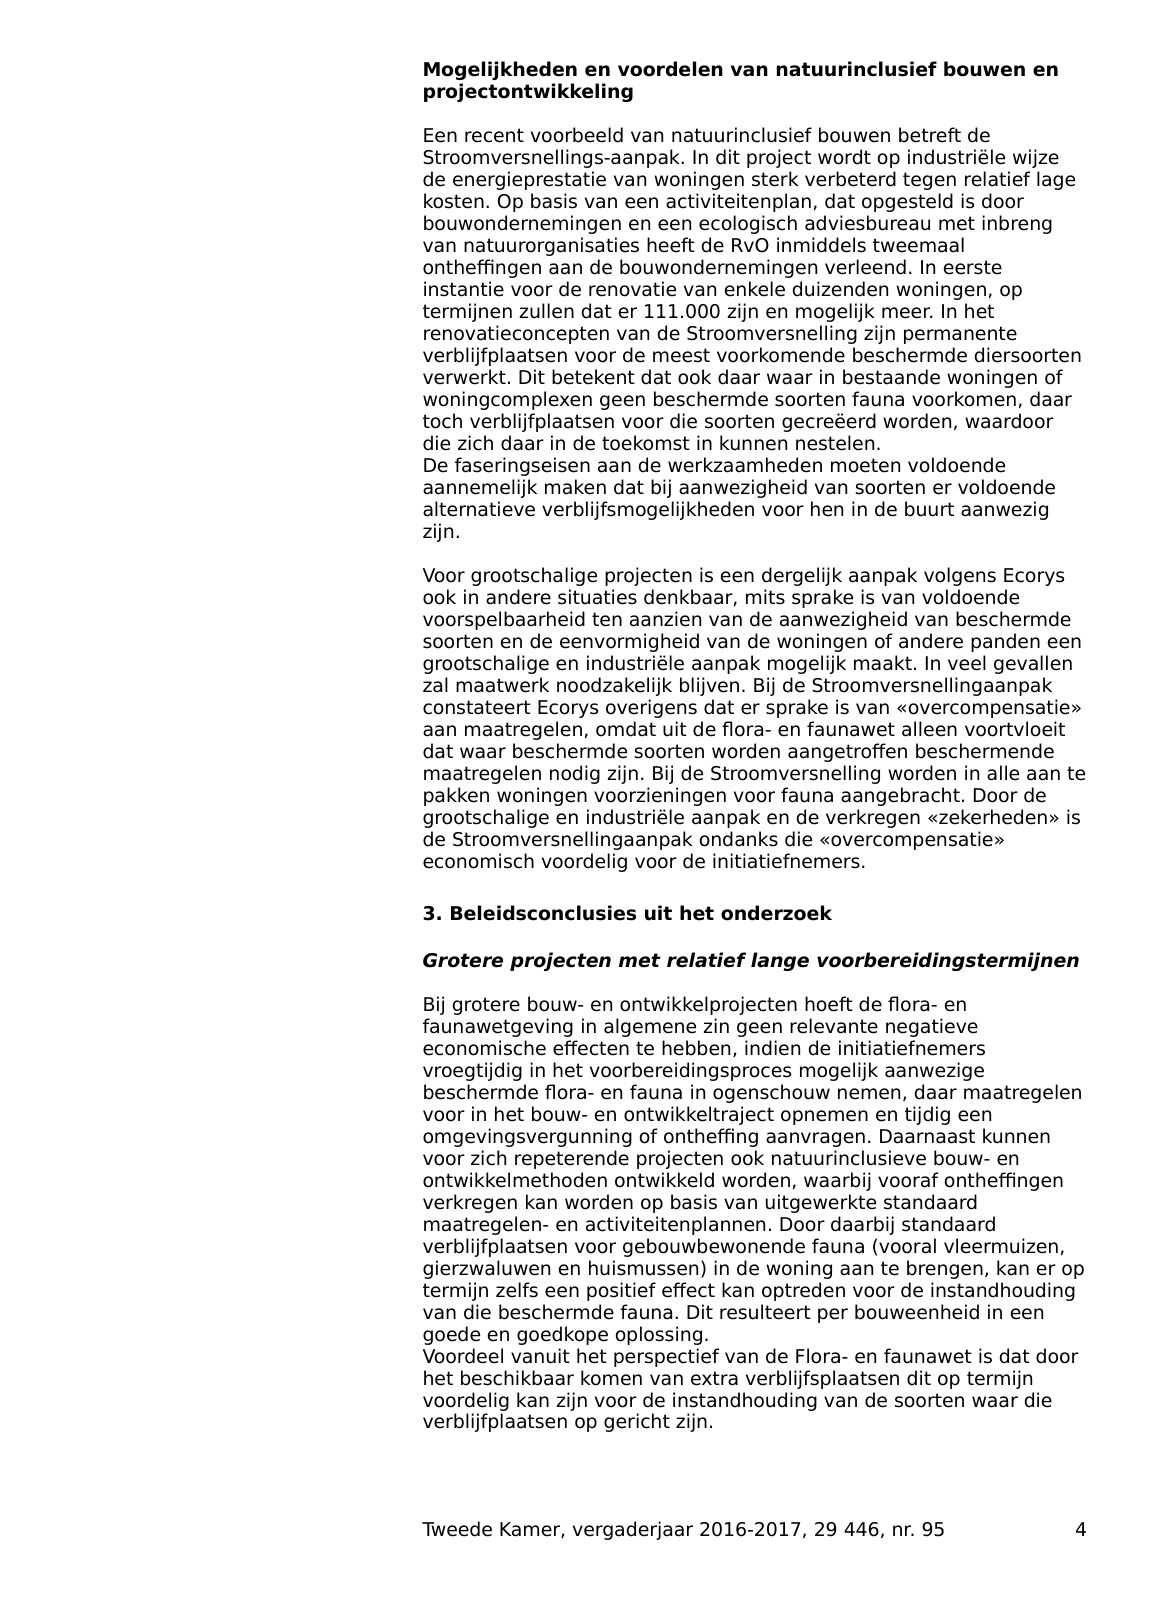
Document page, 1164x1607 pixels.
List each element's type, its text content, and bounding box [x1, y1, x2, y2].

text Een recent voorbeeld van natuurinclusief bouwen betreft de Stroomversnellings-aanpak. In dit project wordt op industriële wijze de energieprestatie van woningen sterk verbeterd tegen relatief lage kosten. Op basis van een activiteitenplan, dat opgesteld is door bouwondernemingen en een ecologisch adviesbureau met inbreng van natuurorganisaties heeft de RvO inmiddels tweemaal ontheffingen aan de bouwondernemingen verleend. In eerste instantie voor de renovatie van enkele duizenden woningen, op termijnen zullen dat er 111.000 zijn en mogelijk meer. In het renovatieconcepten van de Stroomversnelling zijn permanente verblijfplaatsen voor de meest voorkomende beschermde diersoorten verwerkt. Dit betekent dat ook daar waar in bestaande woningen of woningcomplexen geen beschermde soorten fauna voorkomen, daar toch verblijfplaatsen voor die soorten gecreëerd worden, waardoor die zich daar in de toekomst in kunnen nestelen. [422, 125, 1087, 455]
text De faseringseisen aan de werkzaamheden moeten voldoende aannemelijk maken dat bij aanwezigheid van soorten er voldoende alternatieve verblijfsmogelijkheden voor hen in de buurt aanwezig zijn. [422, 455, 1087, 543]
text Voordeel vanuit het perspectief van de Flora- en faunawet is dat door het beschikbaar komen van extra verblijfsplaatsen dit op termijn voordelig kan zijn voor de instandhouding van de soorten waar die verblijfplaatsen op gericht zijn. [422, 1346, 1087, 1433]
subtitle Grotere projecten met relatief lange voorbereidingstermijnen [422, 950, 1087, 972]
subtitle Mogelijkheden en voordelen van natuurinclusief bouwen en projectontwikkeling [422, 59, 1087, 103]
subtitle 3. Beleidsconclusies uit het onderzoek [422, 903, 1087, 925]
text Bij grotere bouw- en ontwikkelprojecten hoeft de flora- en faunawetgeving in algemene zin geen relevante negatieve economische effecten te hebben, indien de initiatiefnemers vroegtijdig in het voorbereidingsproces mogelijk aanwezige beschermde flora- en fauna in ogenschouw nemen, daar maatregelen voor in het bouw- en ontwikkeltraject opnemen en tijdig een omgevingsvergunning of ontheffing aanvragen. Daarnaast kunnen voor zich repeterende projecten ook natuurinclusieve bouw- en ontwikkelmethoden ontwikkeld worden, waarbij vooraf ontheffingen verkregen kan worden op basis van uitgewerkte standaard maatregelen- en activiteitenplannen. Door daarbij standaard verblijfplaatsen voor gebouwbewonende fauna (vooral vleermuizen, gierzwaluwen en huismussen) in de woning aan te brengen, kan er op termijn zelfs een positief effect kan optreden voor de instandhouding van die beschermde fauna. Dit resulteert per bouweenheid in een goede en goedkope oplossing. [422, 994, 1087, 1346]
text Voor grootschalige projecten is een dergelijk aanpak volgens Ecorys ook in andere situaties denkbaar, mits sprake is van voldoende voorspelbaarheid ten aanzien van de aanwezigheid van beschermde soorten en de eenvormigheid van de woningen of andere panden een grootschalige en industriële aanpak mogelijk maakt. In veel gevallen zal maatwerk noodzakelijk blijven. Bij de Stroomversnellingaanpak constateert Ecorys overigens dat er sprake is van «overcompensatie» aan maatregelen, omdat uit de flora- en faunawet alleen voortvloeit dat waar beschermde soorten worden aangetroffen beschermende maatregelen nodig zijn. Bij de Stroomversnelling worden in alle aan te pakken woningen voorzieningen voor fauna aangebracht. Door de grootschalige en industriële aanpak en de verkregen «zekerheden» is de Stroomversnellingaanpak ondanks die «overcompensatie» economisch voordelig voor de initiatiefnemers. [422, 565, 1087, 873]
